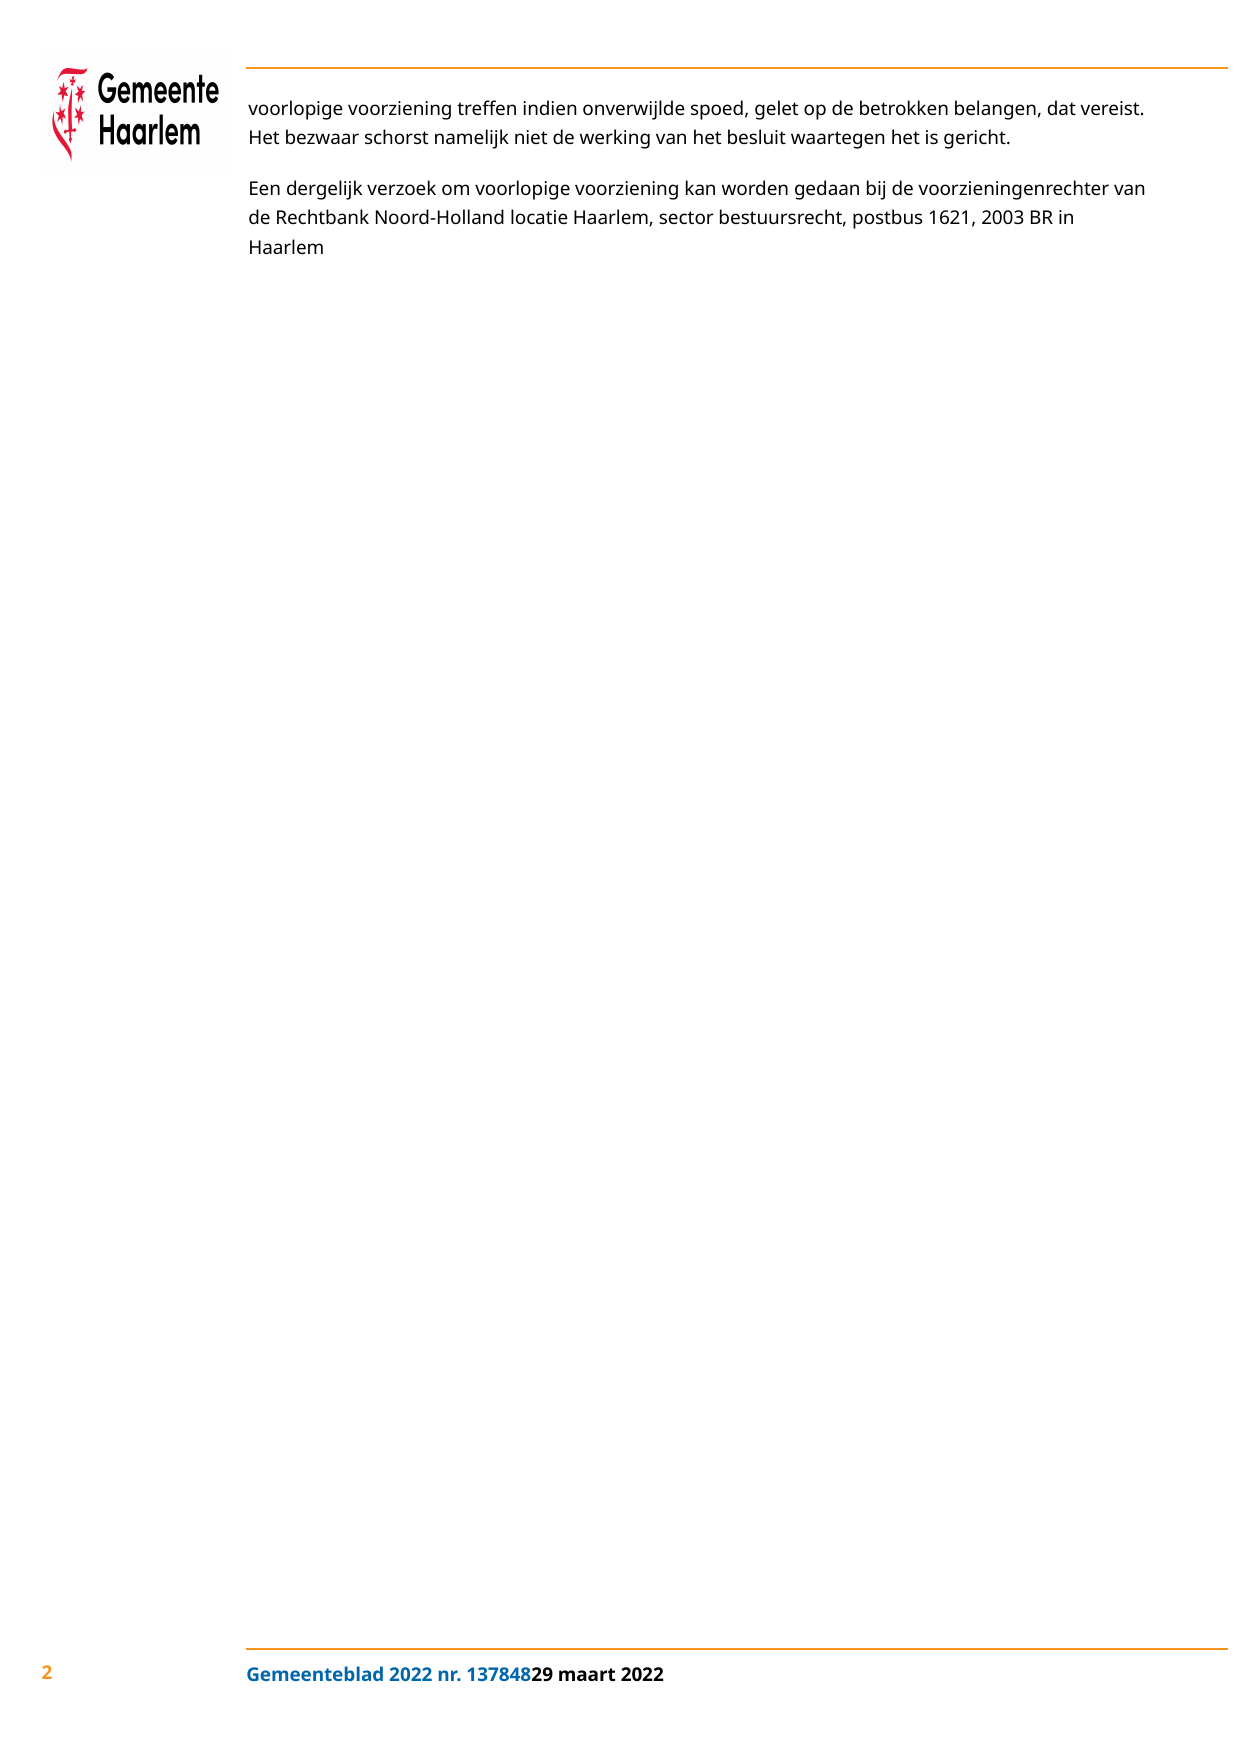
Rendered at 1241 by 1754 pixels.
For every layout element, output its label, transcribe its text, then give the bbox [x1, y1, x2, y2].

text voorlopige voorziening treffen indien onverwijlde spoed, gelet op de betrokken belangen, dat vereist. Het bezwaar schorst namelijk niet de werking van het besluit waartegen het is gericht. [248, 95, 1152, 150]
text Een dergelijk verzoek om voorlopige voorziening kan worden gedaan bij de voorzieningenrechter van de Rechtbank Noord-Holland locatie Haarlem, sector bestuursrecht, postbus 1621, 2003 BR in Haarlem [248, 175, 1152, 260]
picture [41, 47, 231, 172]
